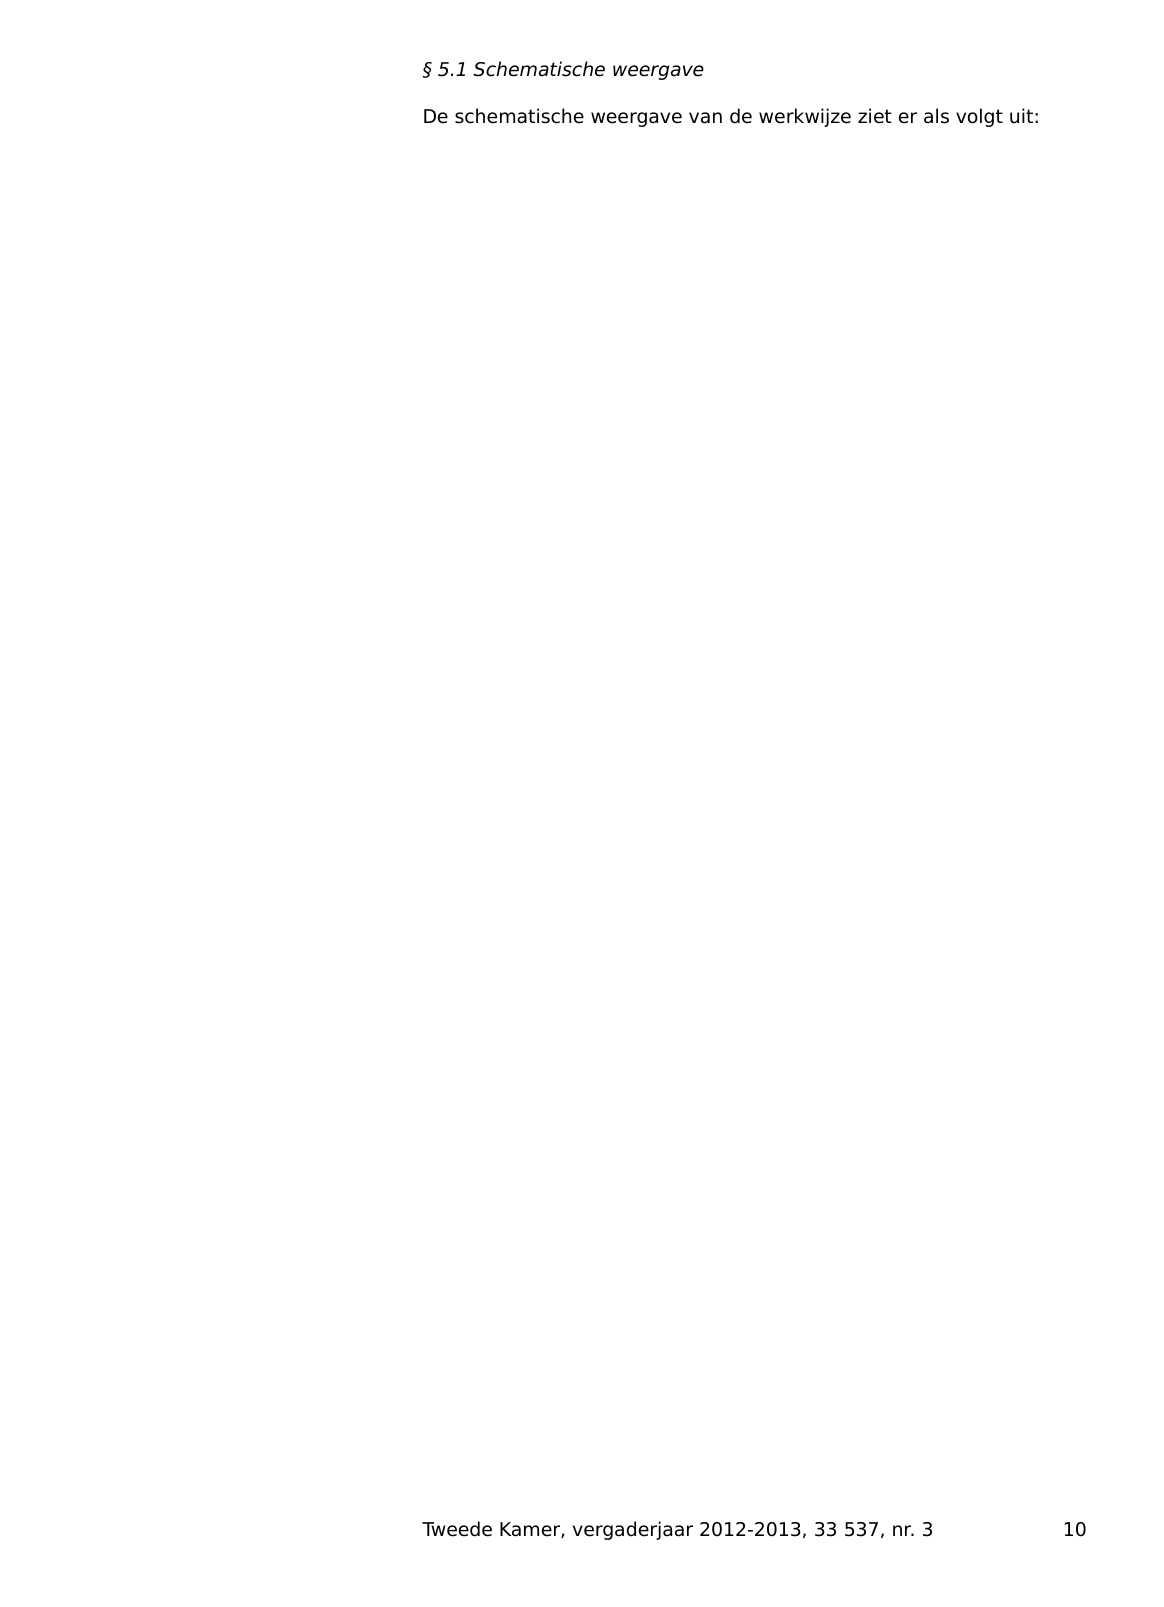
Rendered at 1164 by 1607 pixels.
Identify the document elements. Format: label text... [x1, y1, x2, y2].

text De schematische weergave van de werkwijze ziet er als volgt uit: [422, 106, 1087, 128]
subtitle § 5.1 Schematische weergave [422, 59, 1087, 81]
